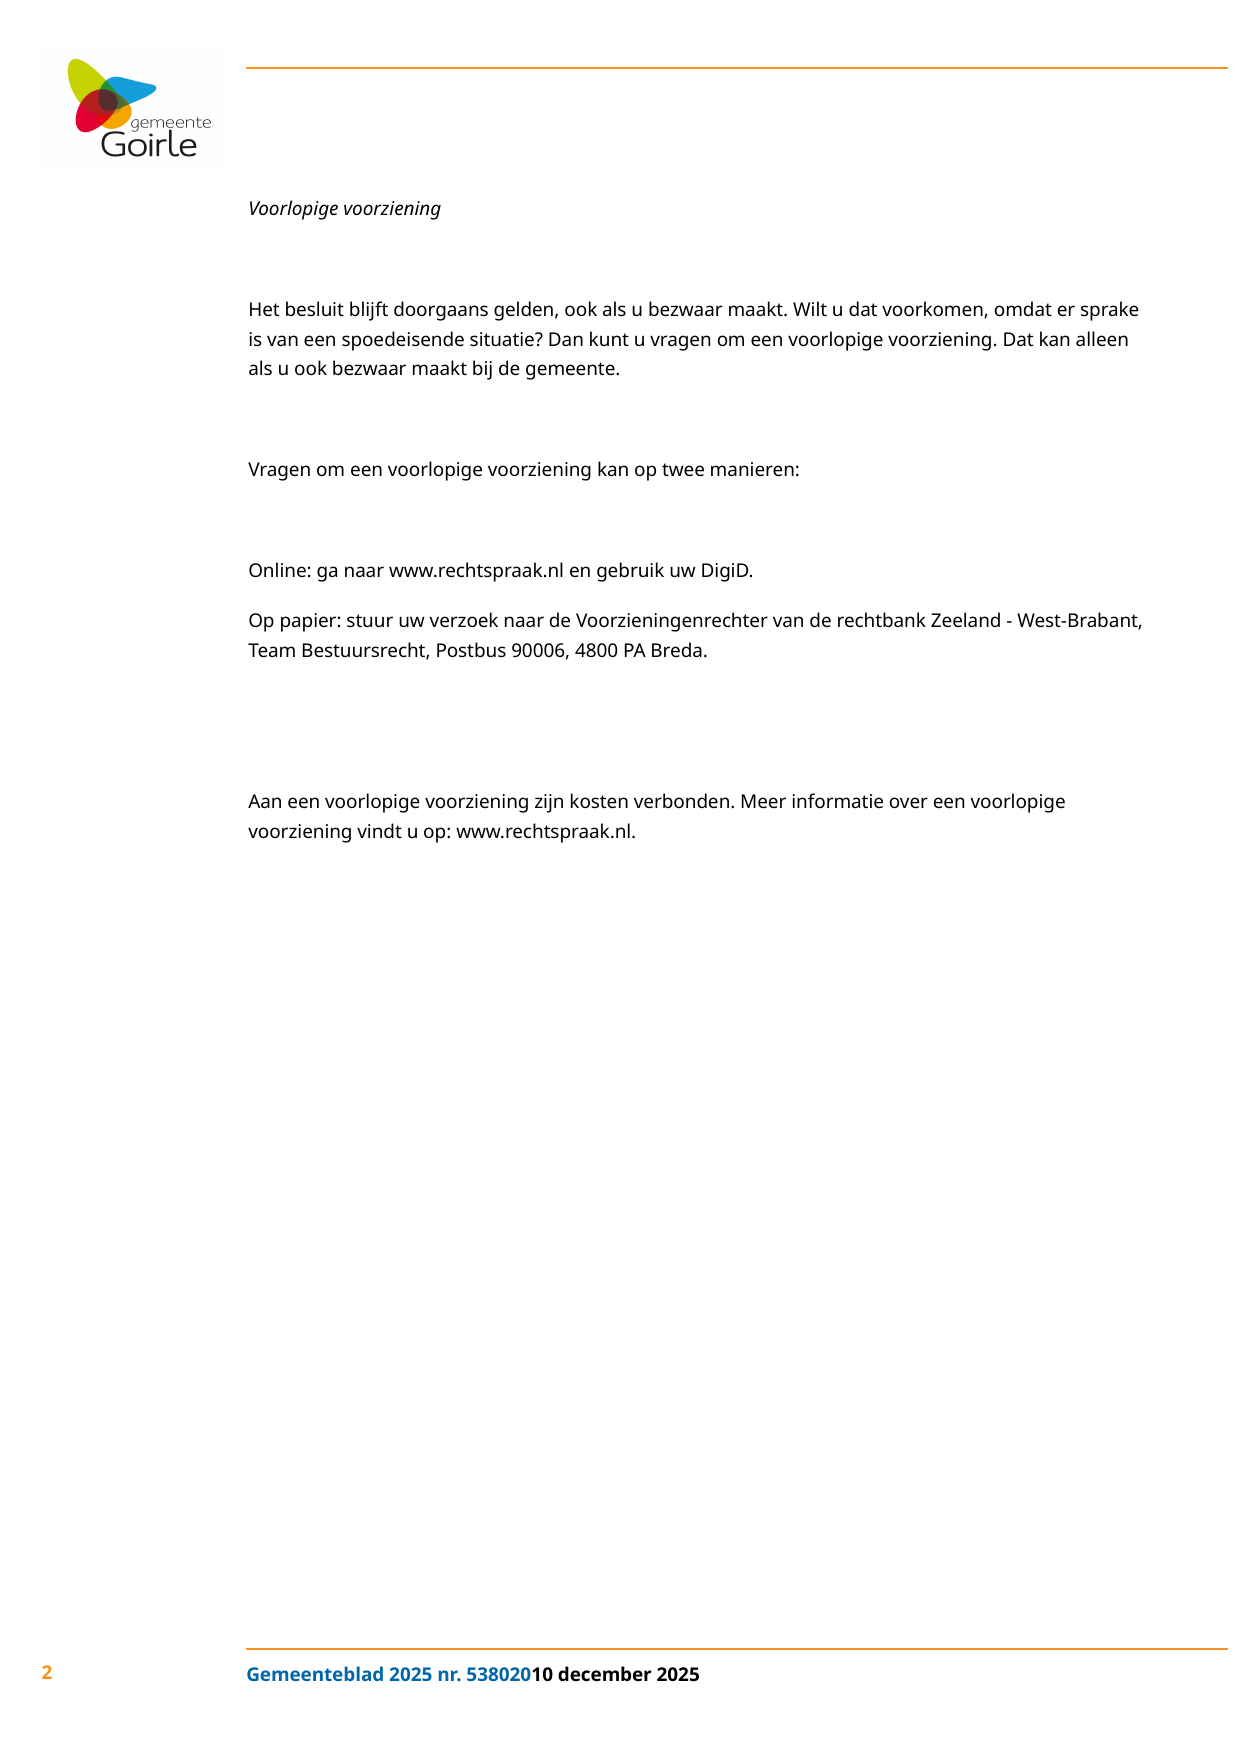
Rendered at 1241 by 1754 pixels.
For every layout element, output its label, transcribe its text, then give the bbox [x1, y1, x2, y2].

text Vragen om een voorlopige voorziening kan op twee manieren: [248, 456, 1152, 482]
text Het besluit blijft doorgaans gelden, ook als u bezwaar maakt. Wilt u dat voorkomen, omdat er sprake is van een spoedeisende situatie? Dan kunt u vragen om een voorlopige voorziening. Dat kan alleen als u ook bezwaar maakt bij de gemeente. [248, 296, 1152, 381]
text Aan een voorlopige voorziening zijn kosten verbonden. Meer informatie over een voorlopige voorziening vindt u op: www.rechtspraak.nl. [248, 788, 1152, 844]
text Op papier: stuur uw verzoek naar de Voorzieningenrechter van de rechtbank Zeeland - West-Brabant, Team Bestuursrecht, Postbus 90006, 4800 PA Breda. [248, 608, 1152, 663]
text Online: ga naar www.rechtspraak.nl en gebruik uw DigiD. [248, 557, 1152, 583]
picture [41, 47, 231, 172]
text Voorlopige voorziening [248, 196, 1152, 221]
